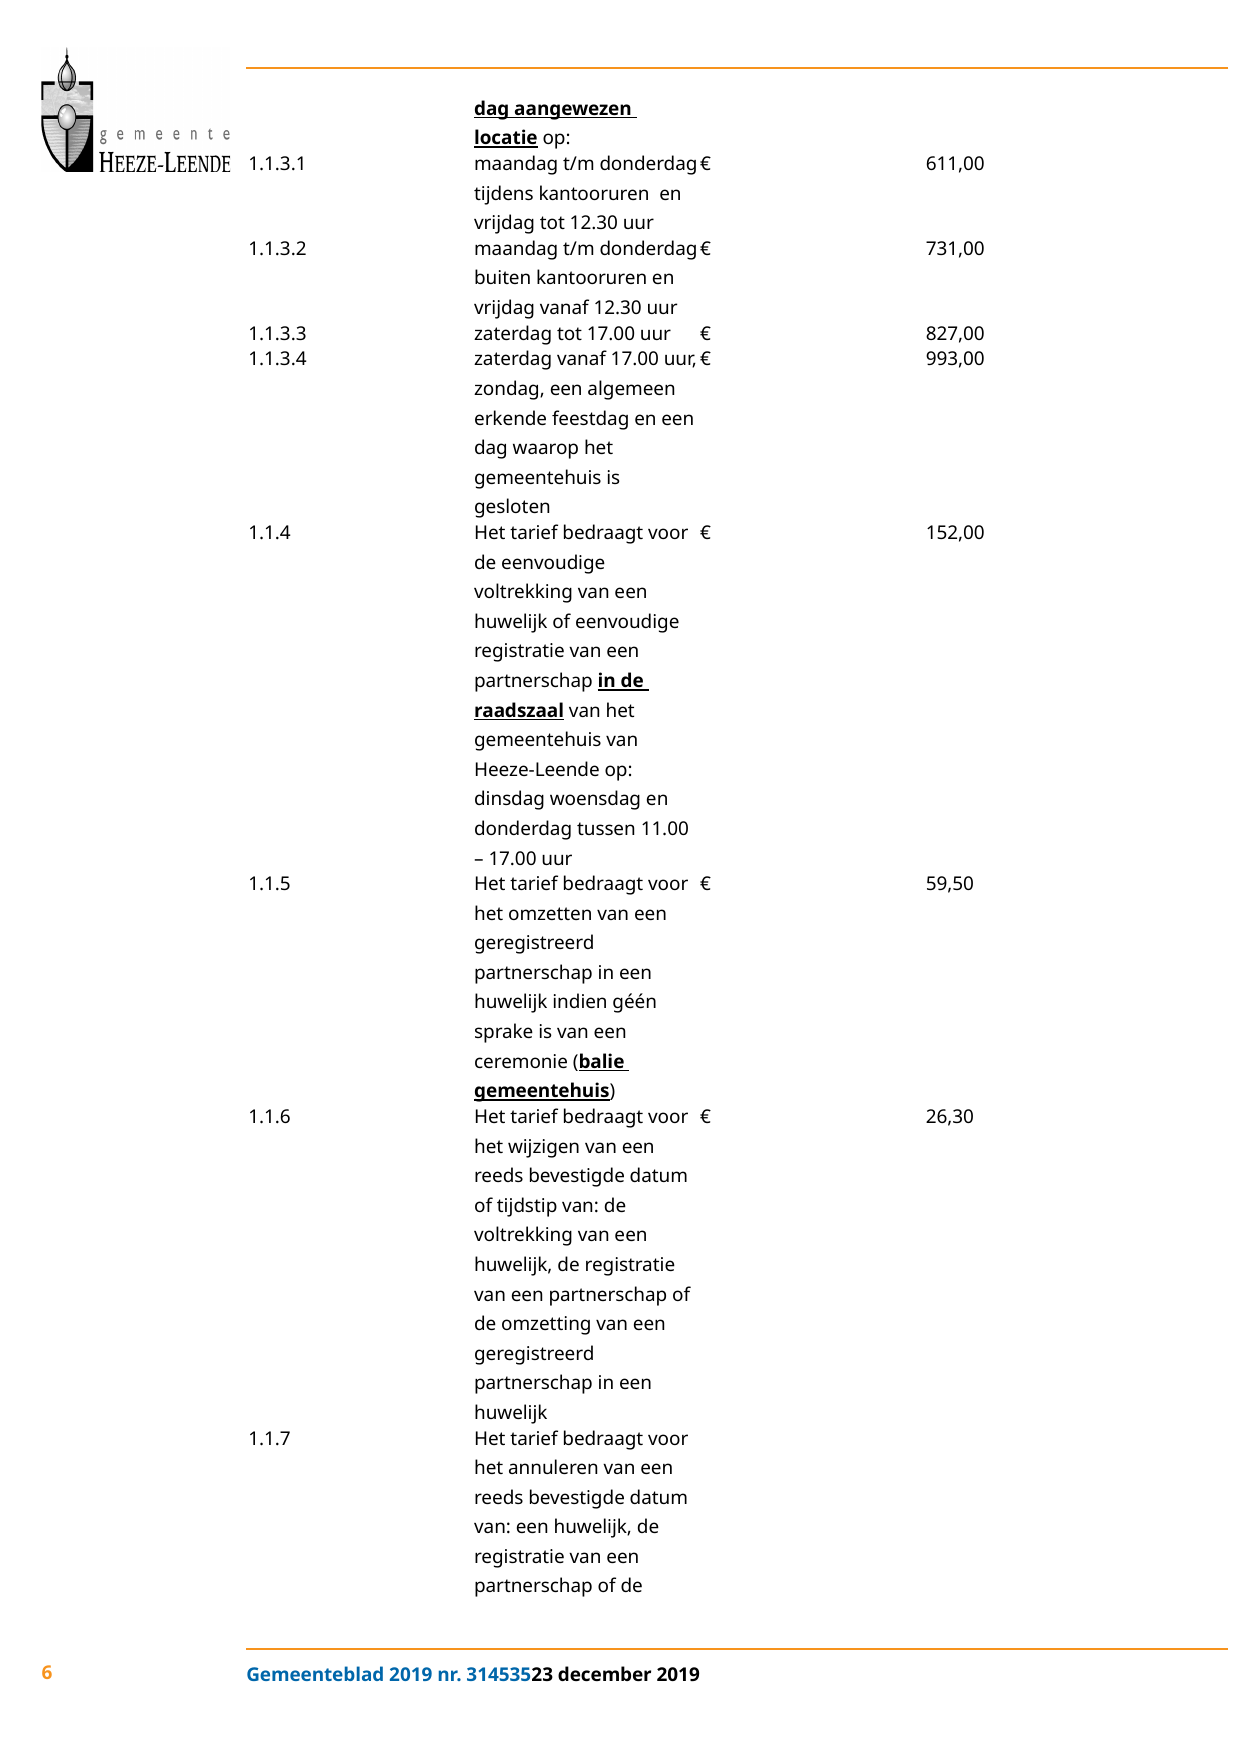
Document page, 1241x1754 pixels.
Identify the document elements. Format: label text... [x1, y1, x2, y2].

table_cell € [700, 870, 926, 1103]
table_cell 26,30 [926, 1103, 1152, 1425]
table_cell Het tarief bedraagt voor het wijzigen van een reeds bevestigde datum of tijdstip van: de voltrekking van een huwelijk, de registratie van een partnerschap of de omzetting van een geregistreerd partnerschap in een huwelijk [474, 1103, 700, 1425]
table_cell 1.1.3.2 [248, 235, 474, 320]
table_cell € [700, 150, 926, 235]
table_cell 1.1.6 [248, 1103, 474, 1425]
table_cell [248, 95, 474, 150]
table_cell 1.1.4 [248, 519, 474, 870]
table_cell 731,00 [926, 235, 1152, 320]
table_cell [926, 1425, 1152, 1598]
table_cell € [700, 235, 926, 320]
table_cell dag aangewezen locatie op: [474, 95, 700, 150]
picture [41, 47, 231, 172]
table_cell € [700, 1103, 926, 1425]
table_cell € [700, 320, 926, 346]
table_cell 827,00 [926, 320, 1152, 346]
table_cell maandag t/m donderdag buiten kantooruren en vrijdag vanaf 12.30 uur [474, 235, 700, 320]
table_cell 152,00 [926, 519, 1152, 870]
table_cell Het tarief bedraagt voor het annuleren van een reeds bevestigde datum van: een huwelijk, de registratie van een partnerschap of de [474, 1425, 700, 1598]
table_cell [700, 1425, 926, 1598]
table_cell [926, 95, 1152, 150]
table_cell 59,50 [926, 870, 1152, 1103]
table_cell 1.1.3.4 [248, 346, 474, 519]
table_cell 1.1.7 [248, 1425, 474, 1598]
table_cell zaterdag vanaf 17.00 uur, zondag, een algemeen erkende feestdag en een dag waarop het gemeentehuis is gesloten [474, 346, 700, 519]
table_cell maandag t/m donderdag tijdens kantooruren en vrijdag tot 12.30 uur [474, 150, 700, 235]
table_cell [700, 95, 926, 150]
table_cell 1.1.3.3 [248, 320, 474, 346]
table_cell 993,00 [926, 346, 1152, 519]
table_cell 1.1.3.1 [248, 150, 474, 235]
table_cell Het tarief bedraagt voor de eenvoudige voltrekking van een huwelijk of eenvoudige registratie van een partnerschap in de raadszaal van het gemeentehuis van Heeze-Leende op: dinsdag woensdag en donderdag tussen 11.00 – 17.00 uur [474, 519, 700, 870]
table_cell € [700, 346, 926, 519]
table_cell 1.1.5 [248, 870, 474, 1103]
table_cell 611,00 [926, 150, 1152, 235]
table_cell Het tarief bedraagt voor het omzetten van een geregistreerd partnerschap in een huwelijk indien géén sprake is van een ceremonie (balie gemeentehuis) [474, 870, 700, 1103]
table_cell zaterdag tot 17.00 uur [474, 320, 700, 346]
table_cell € [700, 519, 926, 870]
